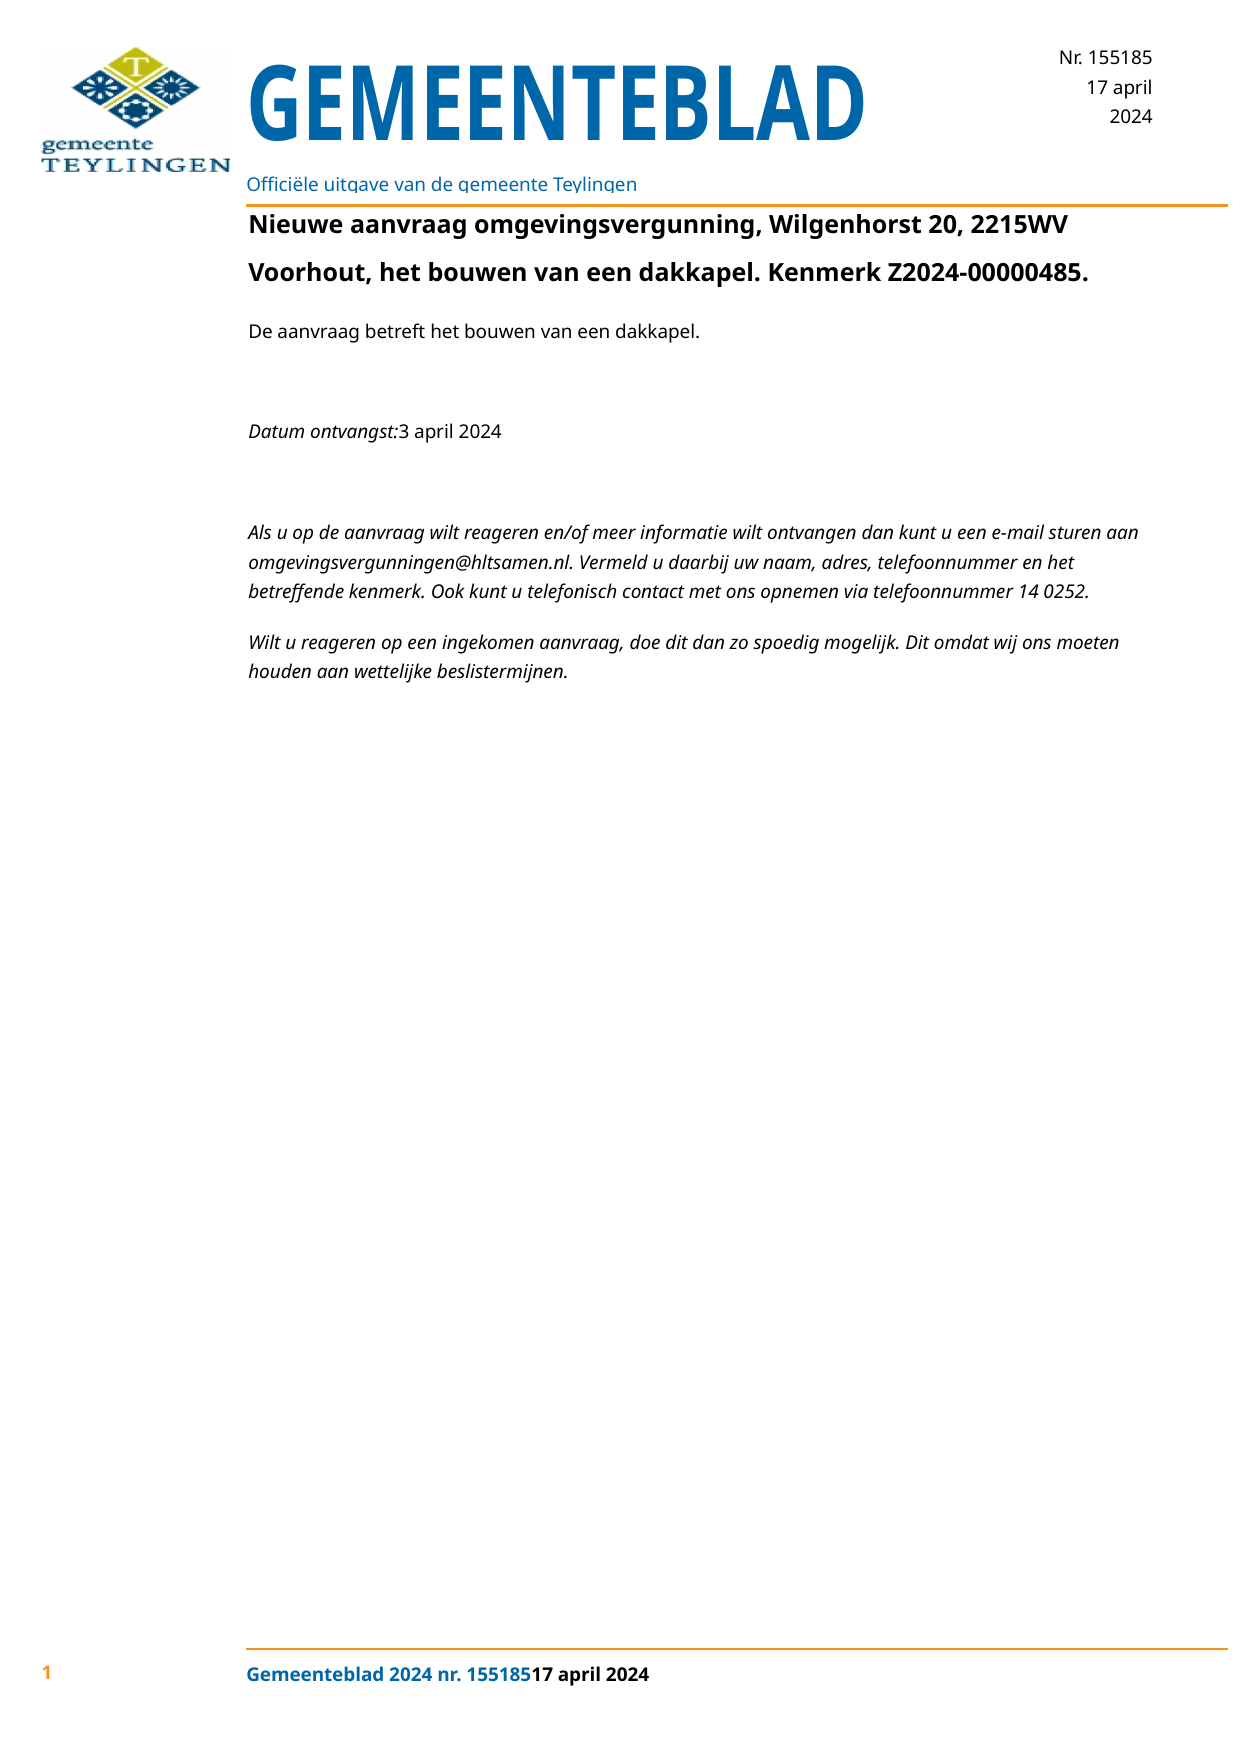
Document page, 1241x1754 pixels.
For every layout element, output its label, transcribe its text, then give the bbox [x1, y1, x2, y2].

text Wilt u reageren op een ingekomen aanvraag, doe dit dan zo spoedig mogelijk. Dit omdat wij ons moeten houden aan wettelijke beslistermijnen. [248, 629, 1152, 684]
text Als u op de aanvraag wilt reageren en/of meer informatie wilt ontvangen dan kunt u een e-mail sturen aan omgevingsvergunningen@hltsamen.nl. Vermeld u daarbij uw naam, adres, telefoonnummer en het betreffende kenmerk. Ook kunt u telefonisch contact met ons opnemen via telefoonnummer 14 0252. [248, 519, 1152, 604]
picture [41, 47, 231, 172]
text Datum ontvangst:3 april 2024 [248, 419, 1152, 444]
text De aanvraag betreft het bouwen van een dakkapel. [248, 318, 1152, 344]
text Nieuwe aanvraag omgevingsvergunning, Wilgenhorst 20, 2215WV Voorhout, het bouwen van een dakkapel. Kenmerk Z2024-00000485. [248, 207, 1152, 288]
